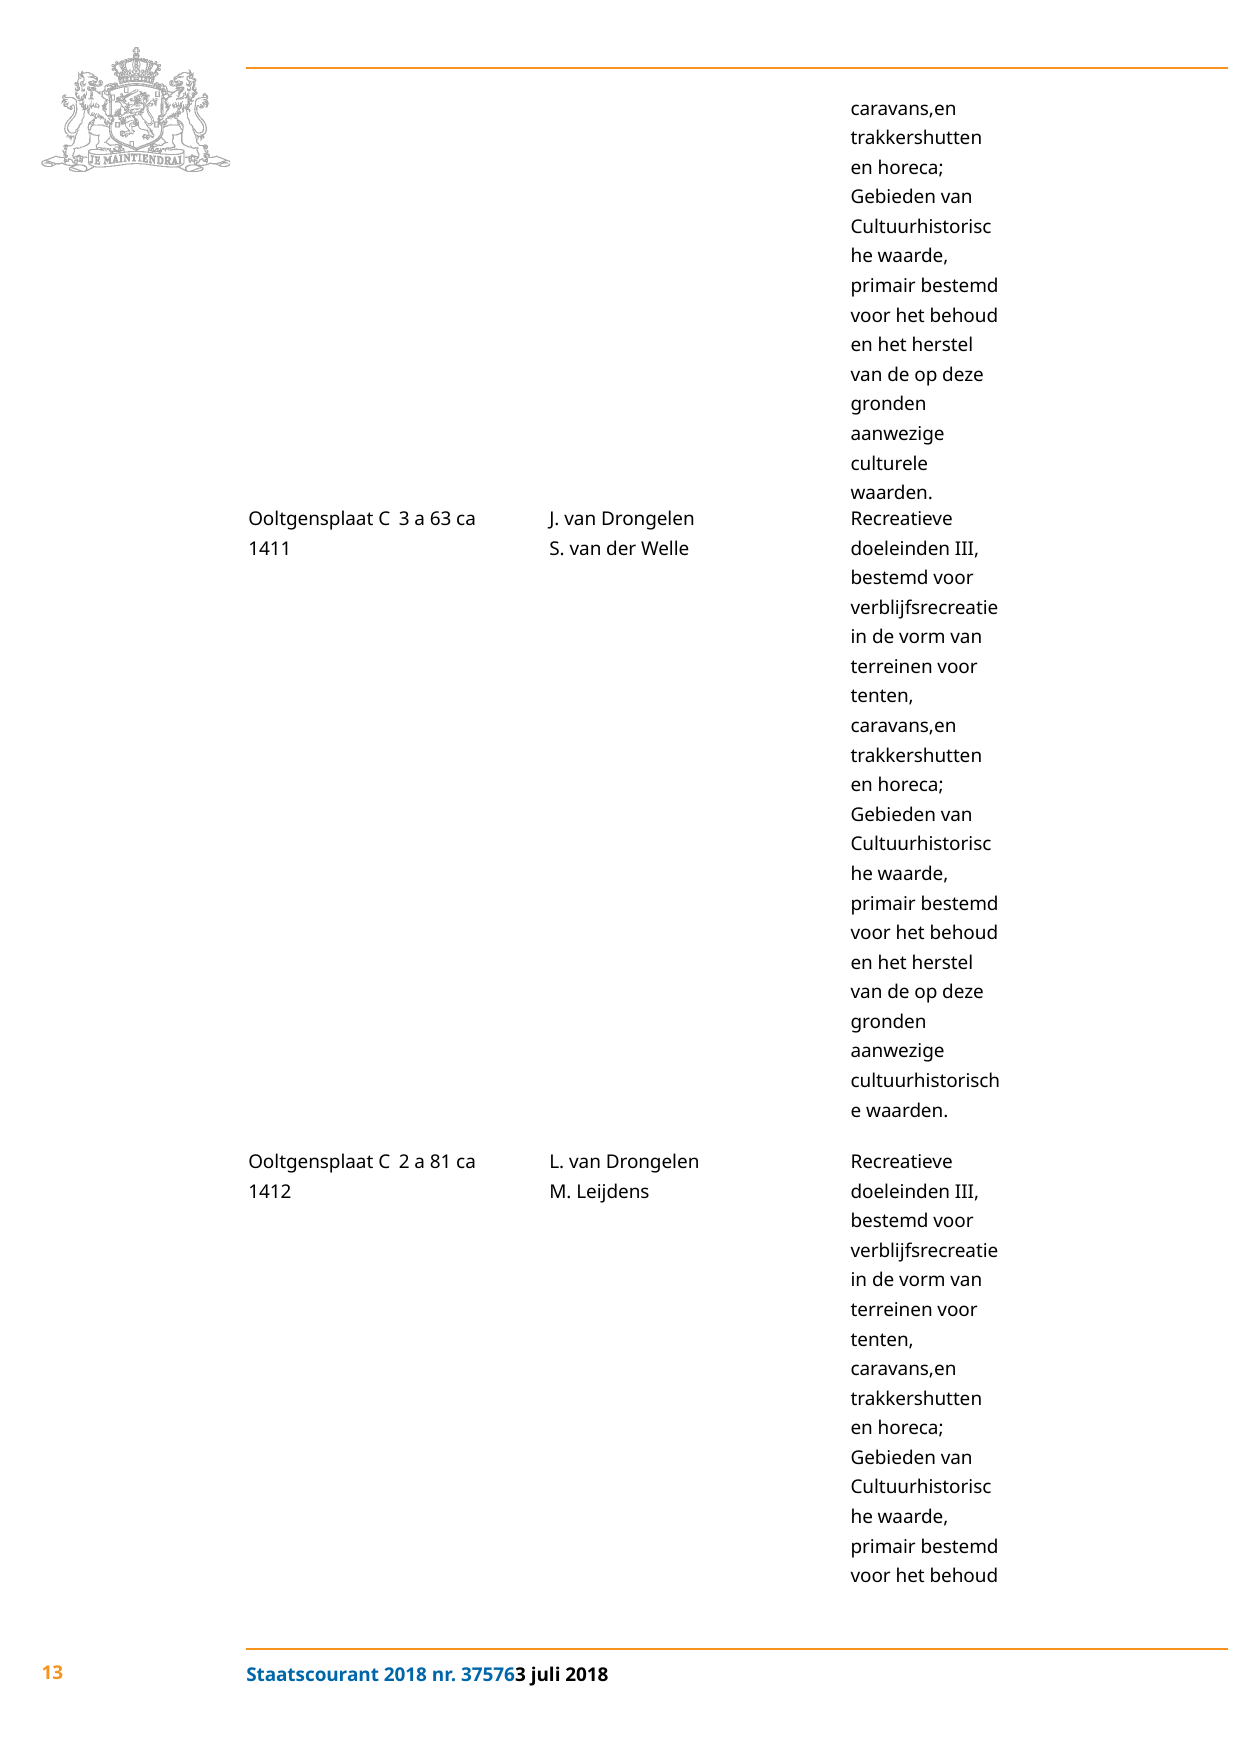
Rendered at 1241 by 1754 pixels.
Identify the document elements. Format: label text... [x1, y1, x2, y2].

table_cell [700, 1148, 850, 1588]
table_cell [248, 1123, 398, 1148]
table_cell [700, 95, 850, 505]
table_cell Recreatieve doeleinden III, bestemd voor verblijfsrecreatie in de vorm van terreinen voor tenten, caravans,en trakkershutten en horeca; Gebieden van Cultuurhistorische waarde, primair bestemd voor het behoud [850, 1148, 1001, 1588]
table_cell 2 a 81 ca [399, 1148, 549, 1588]
table_cell [1001, 95, 1152, 505]
table_cell L. van Drongelen M. Leijdens [549, 1148, 700, 1588]
table_cell [549, 95, 700, 505]
table_cell caravans,en trakkershutten en horeca; Gebieden van Cultuurhistorische waarde, primair bestemd voor het behoud en het herstel van de op deze gronden aanwezige culturele waarden. [850, 95, 1001, 505]
picture [41, 47, 231, 172]
table_cell J. van Drongelen S. van der Welle [549, 505, 700, 1122]
table_cell Recreatieve doeleinden III, bestemd voor verblijfsrecreatie in de vorm van terreinen voor tenten, caravans,en trakkershutten en horeca; Gebieden van Cultuurhistorische waarde, primair bestemd voor het behoud en het herstel van de op deze gronden aanwezige cultuurhistorische waarden. [850, 505, 1001, 1122]
table_cell [700, 505, 850, 1122]
table_cell [248, 95, 398, 505]
table_cell [1001, 1148, 1152, 1588]
table_cell [1001, 505, 1152, 1122]
table_cell Ooltgensplaat C 1411 [248, 505, 398, 1122]
table_cell [399, 95, 549, 505]
table_cell 3 a 63 ca [399, 505, 549, 1122]
table_cell Ooltgensplaat C 1412 [248, 1148, 398, 1588]
